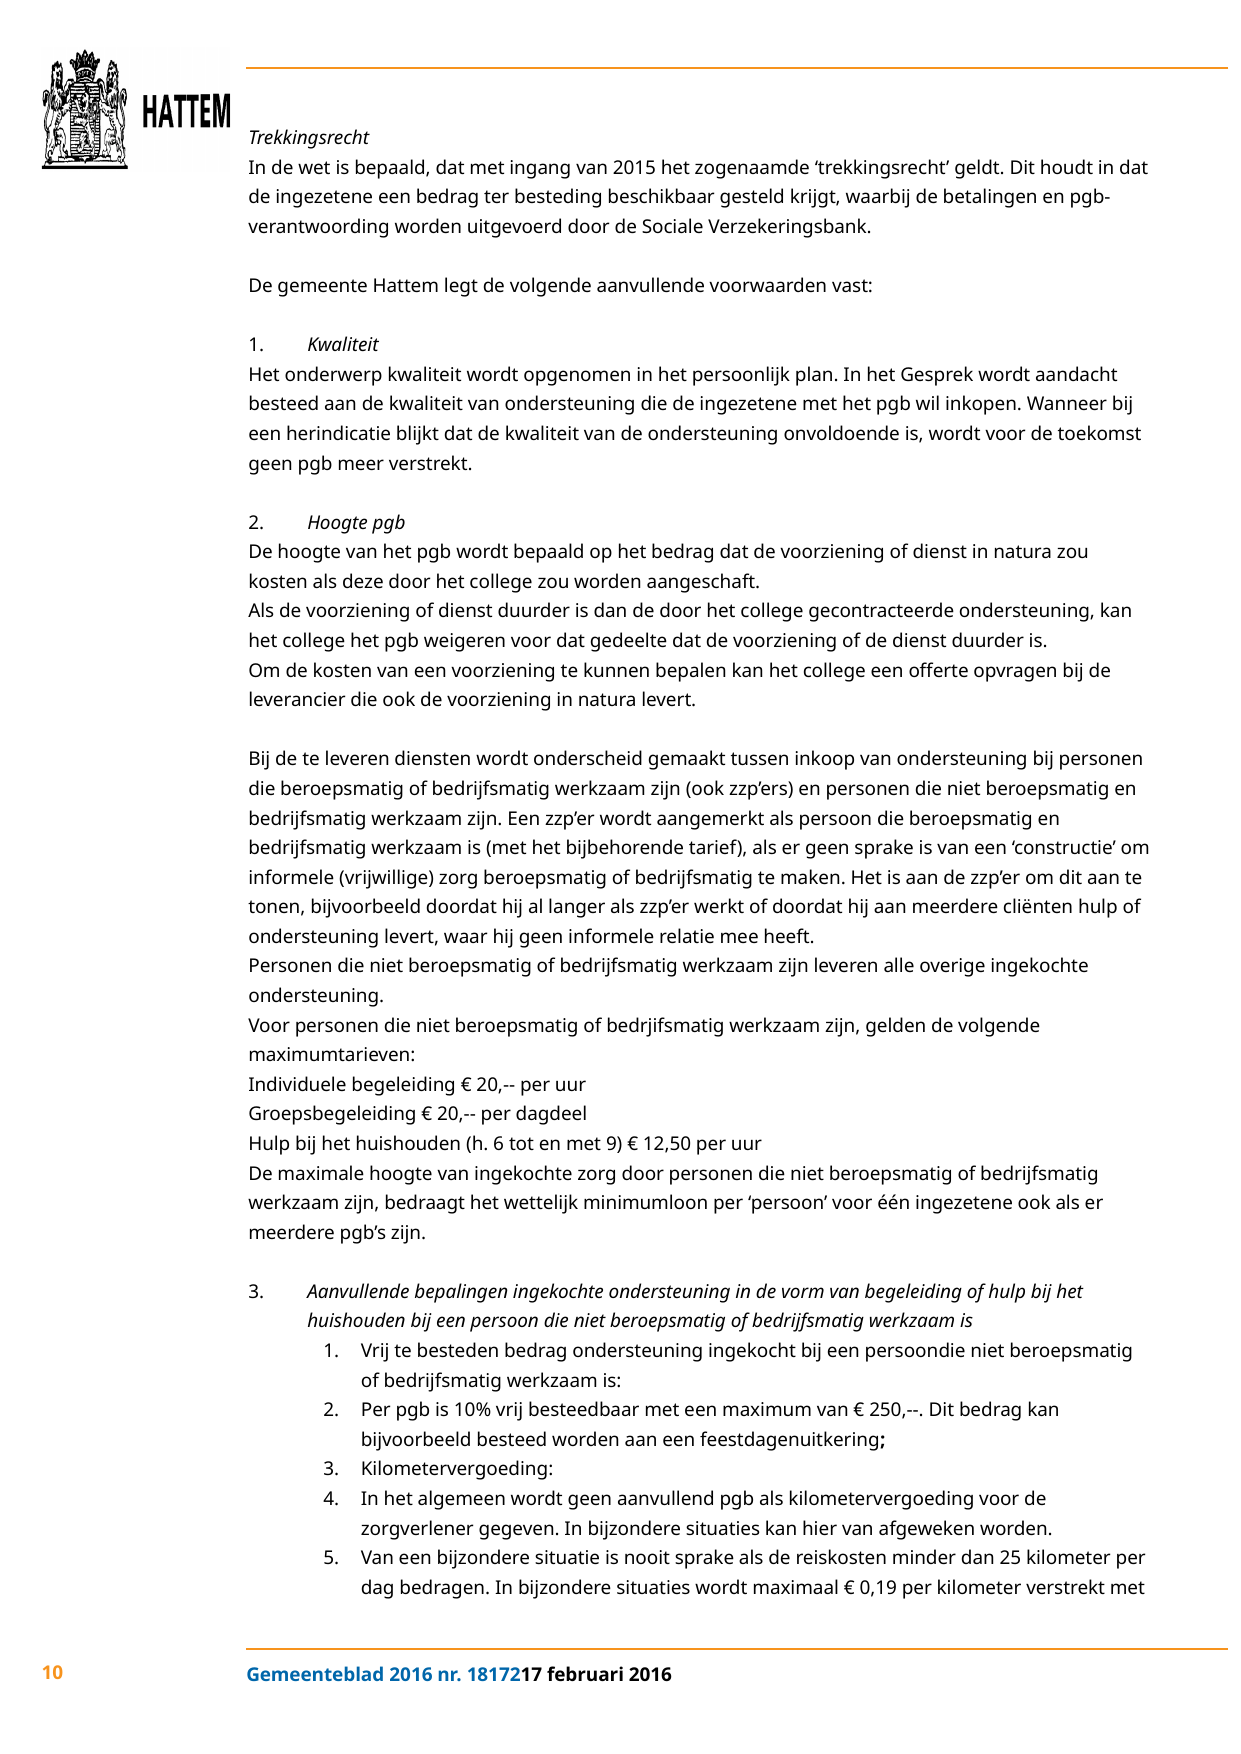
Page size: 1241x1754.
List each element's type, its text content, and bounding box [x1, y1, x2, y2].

text Als de voorziening of dienst duurder is dan de door het college gecontracteerde ondersteuning, kan het college het pgb weigeren voor dat gedeelte dat de voorziening of de dienst duurder is. [248, 598, 1152, 653]
text Hulp bij het huishouden (h. 6 tot en met 9) € 12,50 per uur [248, 1130, 1152, 1156]
picture [41, 47, 231, 172]
text Bij de te leveren diensten wordt onderscheid gemaakt tussen inkoop van ondersteuning bij personen die beroepsmatig of bedrijfsmatig werkzaam zijn (ook zzp’ers) en personen die niet beroepsmatig en bedrijfsmatig werkzaam zijn. Een zzp’er wordt aangemerkt als persoon die beroepsmatig en bedrijfsmatig werkzaam is (met het bijbehorende tarief), als er geen sprake is van een ‘constructie’ om informele (vrijwillige) zorg beroepsmatig of bedrijfsmatig te maken. Het is aan de zzp’er om dit aan te tonen, bijvoorbeeld doordat hij al langer als zzp’er werkt of doordat hij aan meerdere cliënten hulp of ondersteuning levert, waar hij geen informele relatie mee heeft. [248, 746, 1152, 949]
list Hoogte pgb [248, 509, 1152, 535]
list Aanvullende bepalingen ingekochte ondersteuning in de vorm van begeleiding of hulp bij het huishouden bij een persoon die niet beroepsmatig of bedrijfsmatig werkzaam is [248, 1278, 1152, 1333]
text Om de kosten van een voorziening te kunnen bepalen kan het college een offerte opvragen bij de leverancier die ook de voorziening in natura levert. [248, 657, 1152, 712]
text Personen die niet beroepsmatig of bedrijfsmatig werkzaam zijn leveren alle overige ingekochte ondersteuning. [248, 953, 1152, 1008]
list In het algemeen wordt geen aanvullend pgb als kilometervergoeding voor de zorgverlener gegeven. In bijzondere situaties kan hier van afgeweken worden. [323, 1485, 1152, 1541]
text Individuele begeleiding € 20,-- per uur [248, 1071, 1152, 1097]
text De gemeente Hattem legt de volgende aanvullende voorwaarden vast: [248, 272, 1152, 298]
list Per pgb is 10% vrij besteedbaar met een maximum van € 250,--. Dit bedrag kan bijvoorbeeld besteed worden aan een feestdagenuitkering; [323, 1396, 1152, 1452]
text Voor personen die niet beroepsmatig of bedrjifsmatig werkzaam zijn, gelden de volgende maximumtarieven: [248, 1012, 1152, 1067]
text In de wet is bepaald, dat met ingang van 2015 het zogenaamde ‘trekkingsrecht’ geldt. Dit houdt in dat de ingezetene een bedrag ter besteding beschikbaar gesteld krijgt, waarbij de betalingen en pgb-verantwoording worden uitgevoerd door de Sociale Verzekeringsbank. [248, 154, 1152, 239]
text De hoogte van het pgb wordt bepaald op het bedrag dat de voorziening of dienst in natura zou kosten als deze door het college zou worden aangeschaft. [248, 538, 1152, 594]
list Van een bijzondere situatie is nooit sprake als de reiskosten minder dan 25 kilometer per dag bedragen. In bijzondere situaties wordt maximaal € 0,19 per kilometer verstrekt met [323, 1544, 1152, 1600]
text Het onderwerp kwaliteit wordt opgenomen in het persoonlijk plan. In het Gesprek wordt aandacht besteed aan de kwaliteit van ondersteuning die de ingezetene met het pgb wil inkopen. Wanneer bij een herindicatie blijkt dat de kwaliteit van de ondersteuning onvoldoende is, wordt voor de toekomst geen pgb meer verstrekt. [248, 361, 1152, 476]
text Trekkingsrecht [248, 124, 1152, 150]
list Kwaliteit [248, 331, 1152, 357]
list Kilometervergoeding: [323, 1456, 1152, 1481]
text Groepsbegeleiding € 20,-- per dagdeel [248, 1101, 1152, 1126]
list Vrij te besteden bedrag ondersteuning ingekocht bij een persoondie niet beroepsmatig of bedrijfsmatig werkzaam is: [323, 1337, 1152, 1393]
text De maximale hoogte van ingekochte zorg door personen die niet beroepsmatig of bedrijfsmatig werkzaam zijn, bedraagt het wettelijk minimumloon per ‘persoon’ voor één ingezetene ook als er meerdere pgb’s zijn. [248, 1160, 1152, 1245]
